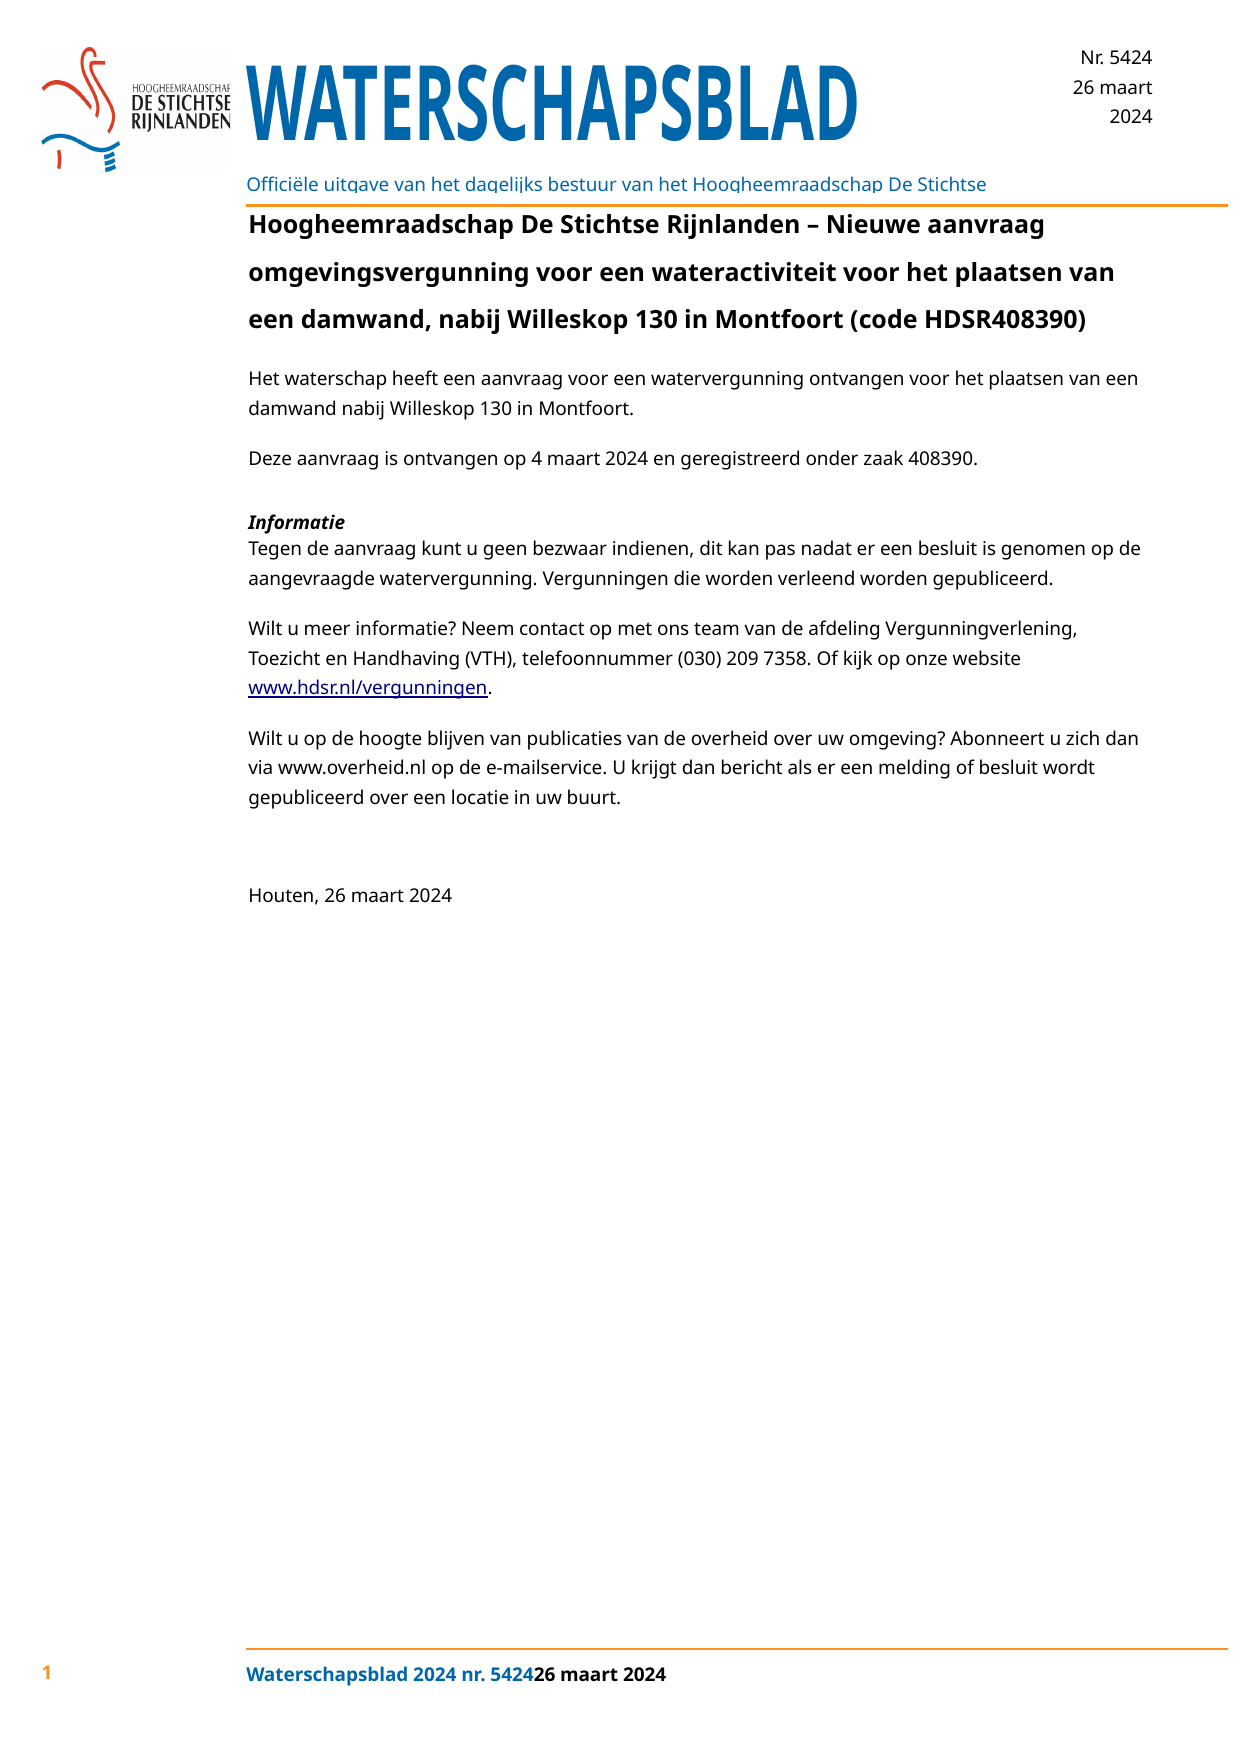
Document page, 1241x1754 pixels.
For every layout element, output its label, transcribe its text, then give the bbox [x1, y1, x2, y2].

picture [41, 47, 231, 172]
text Hoogheemraadschap De Stichtse Rijnlanden – Nieuwe aanvraag omgevingsvergunning voor een wateractiviteit voor het plaatsen van een damwand, nabij Willeskop 130 in Montfoort (code HDSR408390) [248, 207, 1152, 336]
text Informatie [248, 509, 1152, 535]
text Deze aanvraag is ontvangen op 4 maart 2024 en geregistreerd onder zaak 408390. [248, 446, 1152, 471]
text Wilt u op de hoogte blijven van publicaties van de overheid over uw omgeving? Abonneert u zich dan via www.overheid.nl op de e-mailservice. U krijgt dan bericht als er een melding of besluit wordt gepubliceerd over een locatie in uw buurt. [248, 725, 1152, 810]
text Het waterschap heeft een aanvraag voor een watervergunning ontvangen voor het plaatsen van een damwand nabij Willeskop 130 in Montfoort. [248, 366, 1152, 421]
text Houten, 26 maart 2024 [248, 882, 1152, 908]
text Wilt u meer informatie? Neem contact op met ons team van de afdeling Vergunningverlening, Toezicht en Handhaving (VTH), telefoonnummer (030) 209 7358. Of kijk op onze website www.hdsr.nl/vergunningen. [248, 615, 1152, 700]
text Tegen de aanvraag kunt u geen bezwaar indienen, dit kan pas nadat er een besluit is genomen op de aangevraagde watervergunning. Vergunningen die worden verleend worden gepubliceerd. [248, 535, 1152, 591]
